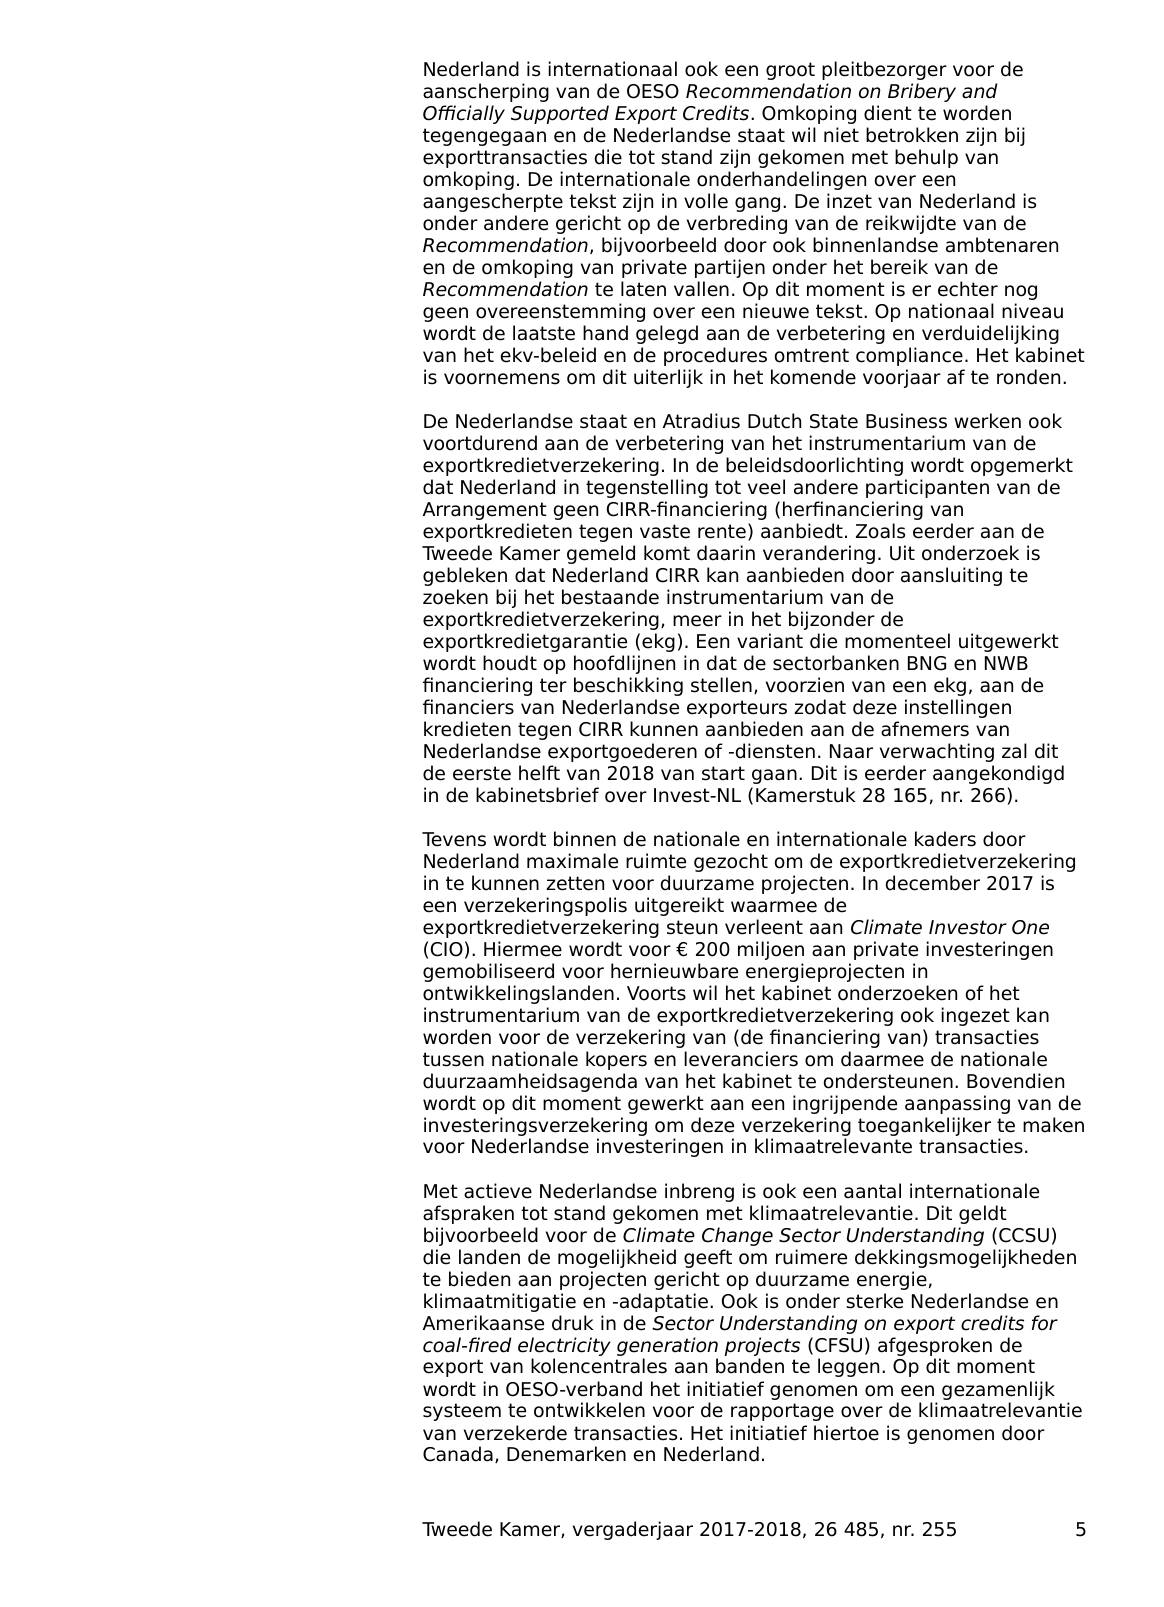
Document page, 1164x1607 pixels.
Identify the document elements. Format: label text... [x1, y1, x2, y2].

text Nederland is internationaal ook een groot pleitbezorger voor de aanscherping van de OESO Recommendation on Bribery and Officially Supported Export Credits. Omkoping dient te worden tegengegaan en de Nederlandse staat wil niet betrokken zijn bij exporttransacties die tot stand zijn gekomen met behulp van omkoping. De internationale onderhandelingen over een aangescherpte tekst zijn in volle gang. De inzet van Nederland is onder andere gericht op de verbreding van de reikwijdte van de Recommendation, bijvoorbeeld door ook binnenlandse ambtenaren en de omkoping van private partijen onder het bereik van de Recommendation te laten vallen. Op dit moment is er echter nog geen overeenstemming over een nieuwe tekst. Op nationaal niveau wordt de laatste hand gelegd aan de verbetering en verduidelijking van het ekv-beleid en de procedures omtrent compliance. Het kabinet is voornemens om dit uiterlijk in het komende voorjaar af te ronden. [422, 59, 1087, 389]
text De Nederlandse staat en Atradius Dutch State Business werken ook voortdurend aan de verbetering van het instrumentarium van de exportkredietverzekering. In de beleidsdoorlichting wordt opgemerkt dat Nederland in tegenstelling tot veel andere participanten van de Arrangement geen CIRR-financiering (herfinanciering van exportkredieten tegen vaste rente) aanbiedt. Zoals eerder aan de Tweede Kamer gemeld komt daarin verandering. Uit onderzoek is gebleken dat Nederland CIRR kan aanbieden door aansluiting te zoeken bij het bestaande instrumentarium van de exportkredietverzekering, meer in het bijzonder de exportkredietgarantie (ekg). Een variant die momenteel uitgewerkt wordt houdt op hoofdlijnen in dat de sectorbanken BNG en NWB financiering ter beschikking stellen, voorzien van een ekg, aan de financiers van Nederlandse exporteurs zodat deze instellingen kredieten tegen CIRR kunnen aanbieden aan de afnemers van Nederlandse exportgoederen of -diensten. Naar verwachting zal dit de eerste helft van 2018 van start gaan. Dit is eerder aangekondigd in de kabinetsbrief over Invest-NL (Kamerstuk 28 165, nr. 266). [422, 411, 1087, 807]
text Tevens wordt binnen de nationale en internationale kaders door Nederland maximale ruimte gezocht om de exportkredietverzekering in te kunnen zetten voor duurzame projecten. In december 2017 is een verzekeringspolis uitgereikt waarmee de exportkredietverzekering steun verleent aan Climate Investor One (CIO). Hiermee wordt voor € 200 miljoen aan private investeringen gemobiliseerd voor hernieuwbare energieprojecten in ontwikkelingslanden. Voorts wil het kabinet onderzoeken of het instrumentarium van de exportkredietverzekering ook ingezet kan worden voor de verzekering van (de financiering van) transacties tussen nationale kopers en leveranciers om daarmee de nationale duurzaamheidsagenda van het kabinet te ondersteunen. Bovendien wordt op dit moment gewerkt aan een ingrijpende aanpassing van de investeringsverzekering om deze verzekering toegankelijker te maken voor Nederlandse investeringen in klimaatrelevante transacties. [422, 829, 1087, 1158]
text Met actieve Nederlandse inbreng is ook een aantal internationale afspraken tot stand gekomen met klimaatrelevantie. Dit geldt bijvoorbeeld voor de Climate Change Sector Understanding (CCSU) die landen de mogelijkheid geeft om ruimere dekkingsmogelijkheden te bieden aan projecten gericht op duurzame energie, klimaatmitigatie en -adaptatie. Ook is onder sterke Nederlandse en Amerikaanse druk in de Sector Understanding on export credits for coal-fired electricity generation projects (CFSU) afgesproken de export van kolencentrales aan banden te leggen. Op dit moment wordt in OESO-verband het initiatief genomen om een gezamenlijk systeem te ontwikkelen voor de rapportage over de klimaatrelevantie van verzekerde transacties. Het initiatief hiertoe is genomen door Canada, Denemarken en Nederland. [422, 1181, 1087, 1466]
